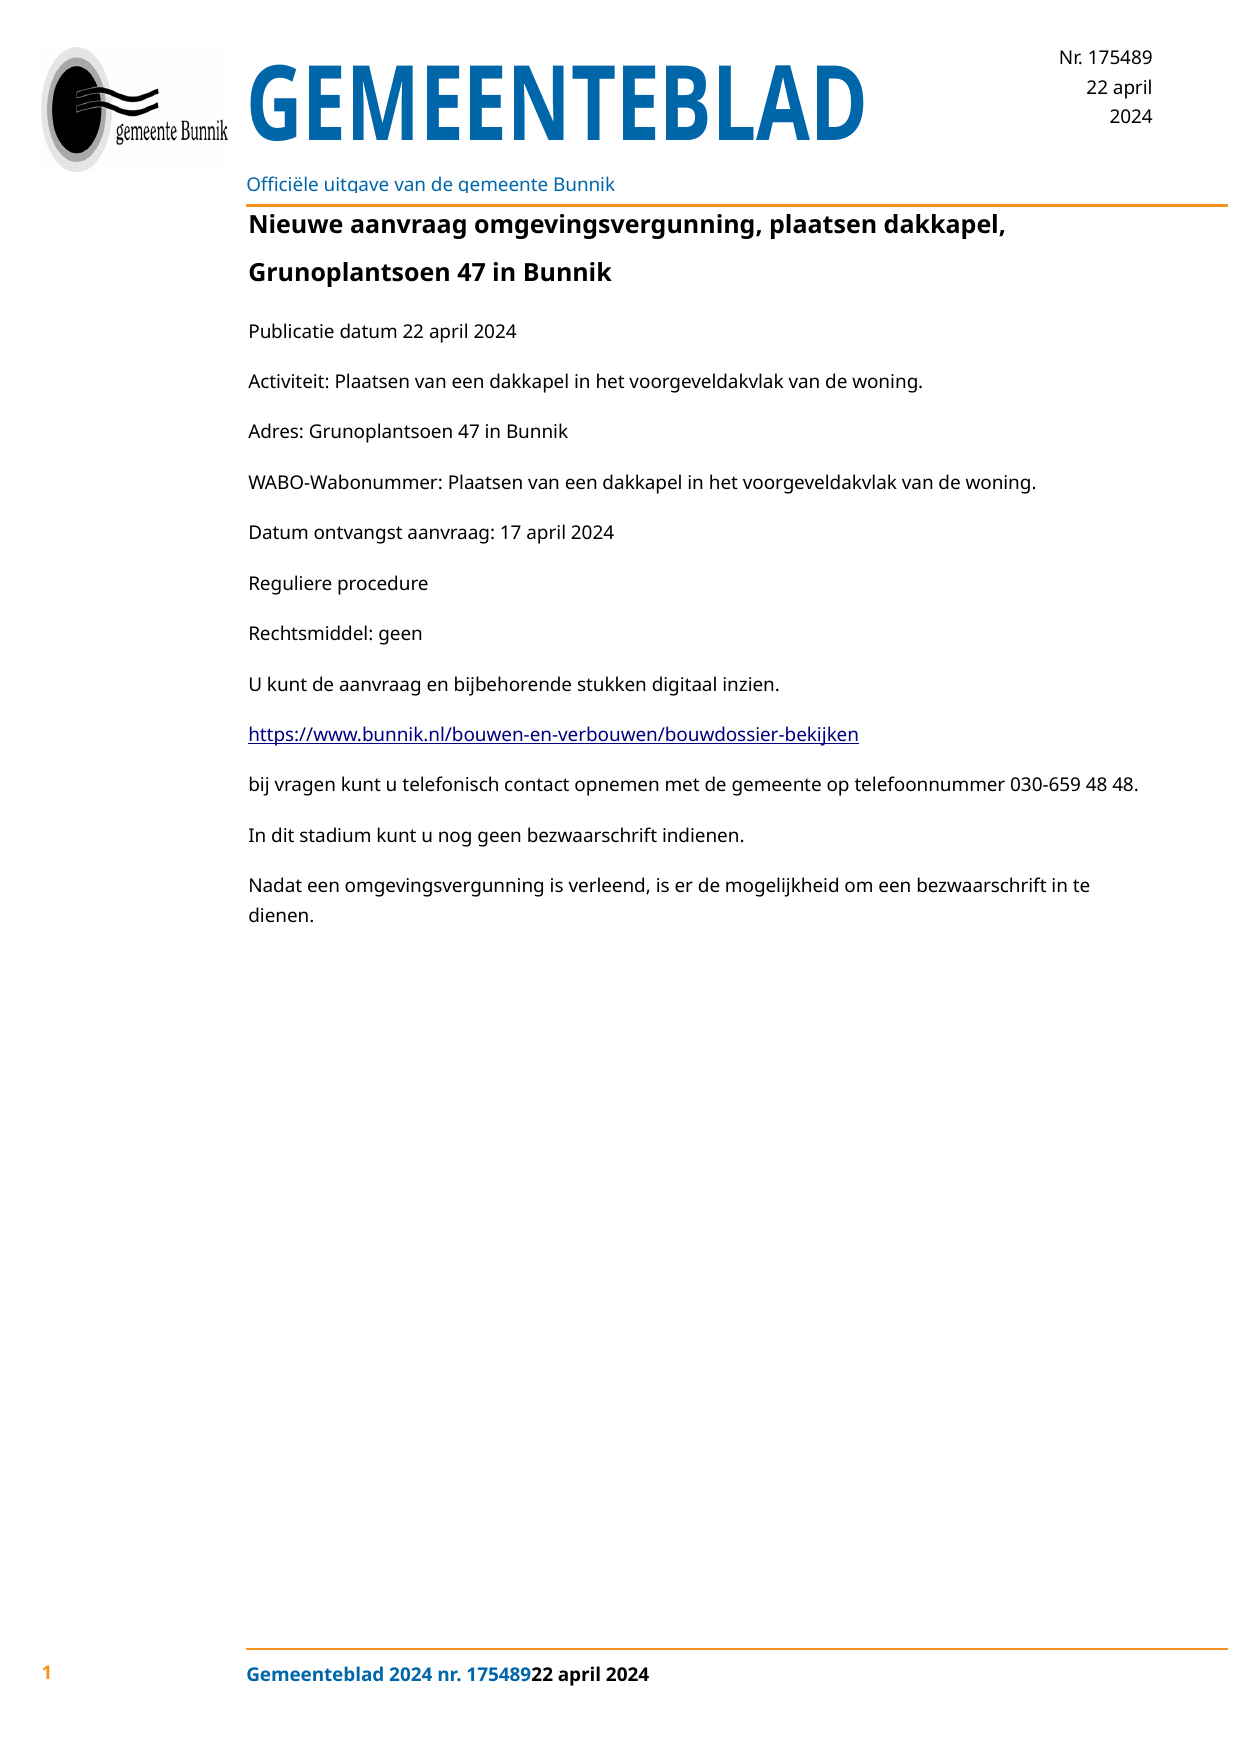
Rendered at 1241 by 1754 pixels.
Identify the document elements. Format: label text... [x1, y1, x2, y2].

text Nieuwe aanvraag omgevingsvergunning, plaatsen dakkapel, Grunoplantsoen 47 in Bunnik [248, 207, 1152, 288]
text U kunt de aanvraag en bijbehorende stukken digitaal inzien. [248, 671, 1152, 697]
picture [41, 47, 231, 172]
text Adres: Grunoplantsoen 47 in Bunnik [248, 419, 1152, 444]
text Nadat een omgevingsvergunning is verleend, is er de mogelijkheid om een bezwaarschrift in te dienen. [248, 872, 1152, 928]
text WABO-Wabonummer: Plaatsen van een dakkapel in het voorgeveldakvlak van de woning. [248, 469, 1152, 495]
text Publicatie datum 22 april 2024 [248, 318, 1152, 344]
text In dit stadium kunt u nog geen bezwaarschrift indienen. [248, 822, 1152, 848]
text https://www.bunnik.nl/bouwen-en-verbouwen/bouwdossier-bekijken [248, 721, 1152, 747]
text Datum ontvangst aanvraag: 17 april 2024 [248, 519, 1152, 545]
text Activiteit: Plaatsen van een dakkapel in het voorgeveldakvlak van de woning. [248, 368, 1152, 394]
text Reguliere procedure [248, 570, 1152, 596]
text bij vragen kunt u telefonisch contact opnemen met de gemeente op telefoonnummer 030-659 48 48. [248, 772, 1152, 797]
text Rechtsmiddel: geen [248, 620, 1152, 646]
